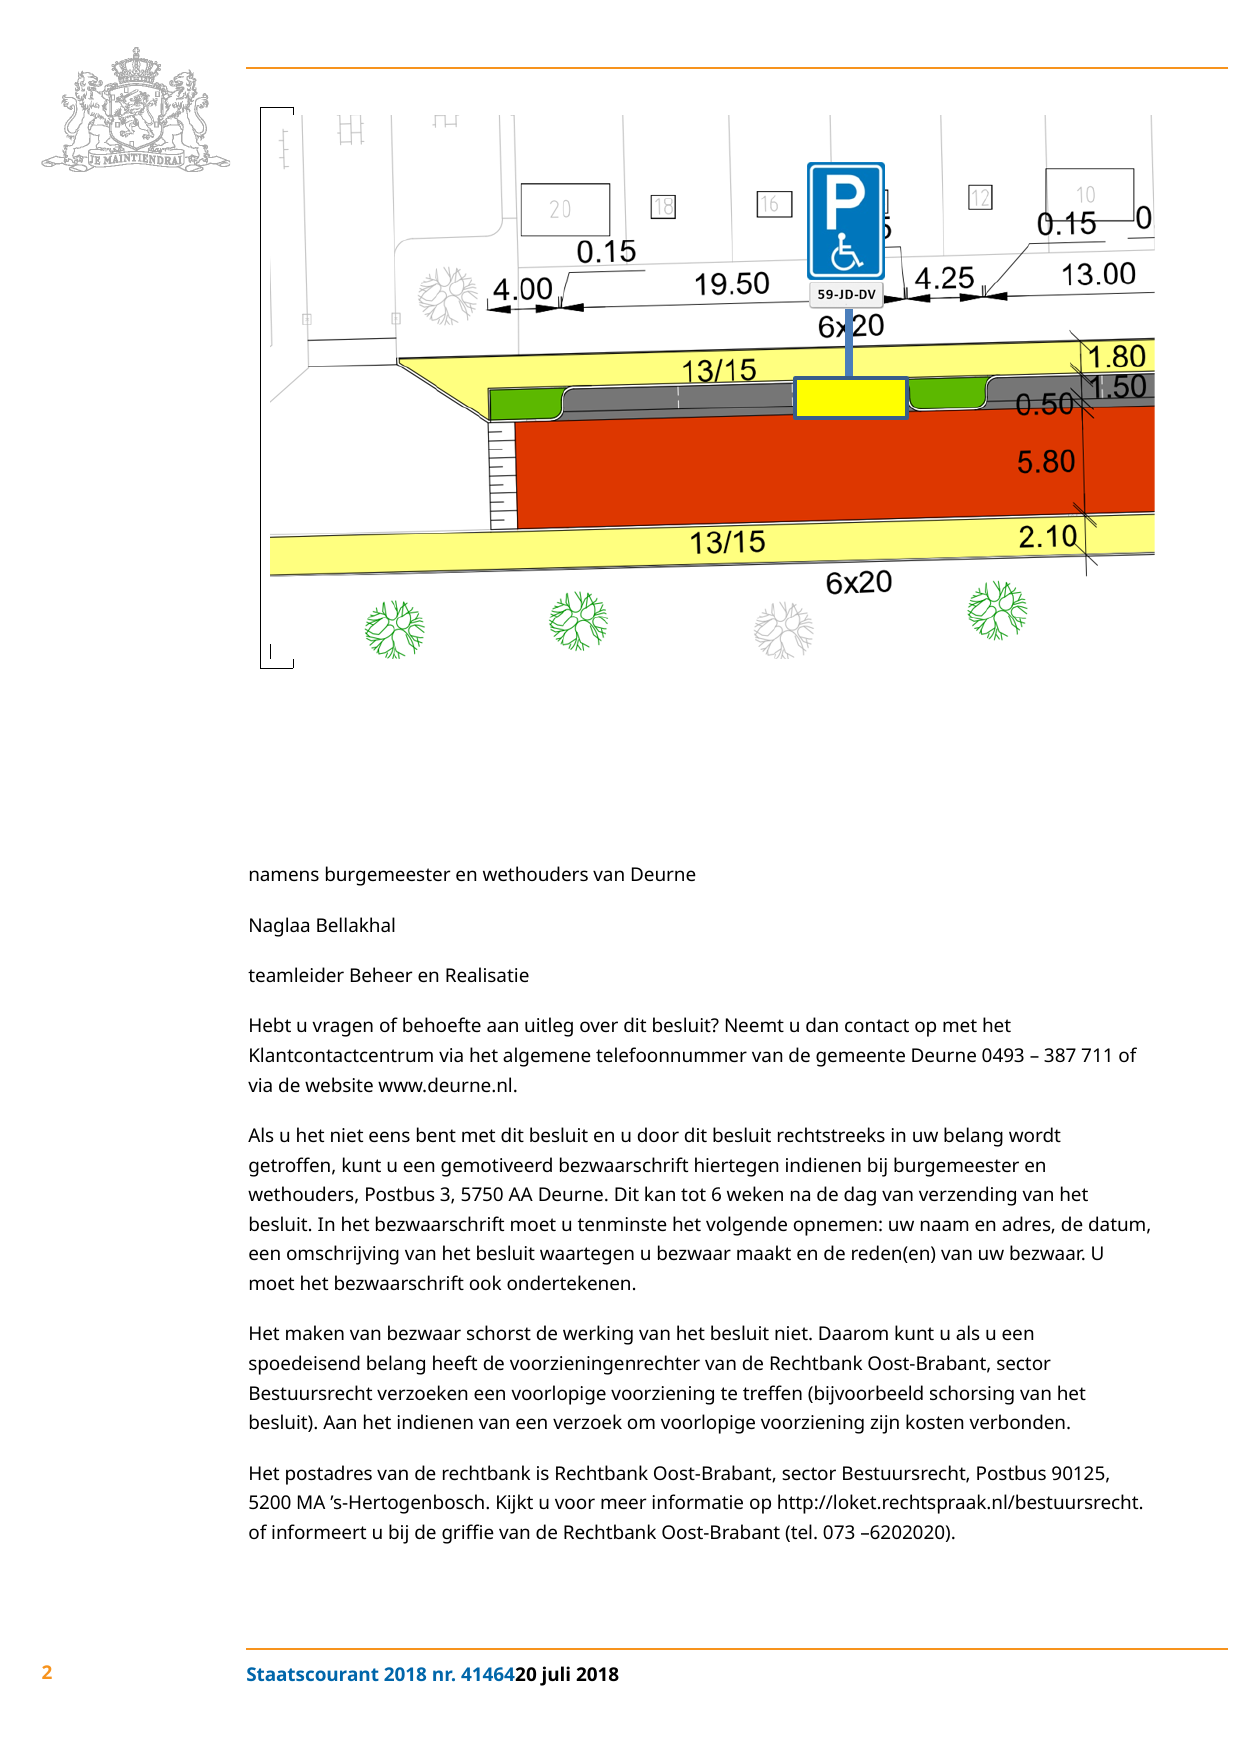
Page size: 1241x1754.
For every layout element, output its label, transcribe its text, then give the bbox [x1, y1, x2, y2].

text Naglaa Bellakhal [248, 912, 1152, 937]
text Het postadres van de rechtbank is Rechtbank Oost-Brabant, sector Bestuursrecht, Postbus 90125, 5200 MA ’s-Hertogenbosch. Kijkt u voor meer informatie op http://loket.rechtspraak.nl/bestuursrecht. of informeert u bij de griffie van de Rechtbank Oost-Brabant (tel. 073 –6202020). [248, 1460, 1152, 1544]
picture [41, 47, 231, 172]
text Het maken van bezwaar schorst de werking van het besluit niet. Daarom kunt u als u een spoedeisend belang heeft de voorzieningenrechter van de Rechtbank Oost-Brabant, sector Bestuursrecht verzoeken een voorlopige voorziening te treffen (bijvoorbeeld schorsing van het besluit). Aan het indienen van een verzoek om voorlopige voorziening zijn kosten verbonden. [248, 1321, 1152, 1435]
text teamleider Beheer en Realisatie [248, 962, 1152, 988]
text Hebt u vragen of behoefte aan uitleg over dit besluit? Neemt u dan contact op met het Klantcontactcentrum via het algemene telefoonnummer van de gemeente Deurne 0493 – 387 711 of via de website www.deurne.nl. [248, 1013, 1152, 1097]
text Als u het niet eens bent met dit besluit en u door dit besluit rechtstreeks in uw belang wordt getroffen, kunt u een gemotiveerd bezwaarschrift hiertegen indienen bij burgemeester en wethouders, Postbus 3, 5750 AA Deurne. Dit kan tot 6 weken na de dag van verzending van het besluit. In het bezwaarschrift moet u tenminste het volgende opnemen: uw naam en adres, de datum, een omschrijving van het besluit waartegen u bezwaar maakt en de reden(en) van uw bezwaar. U moet het bezwaarschrift ook ondertekenen. [248, 1122, 1152, 1296]
picture [268, 115, 1155, 659]
text namens burgemeester en wethouders van Deurne [248, 861, 1152, 887]
